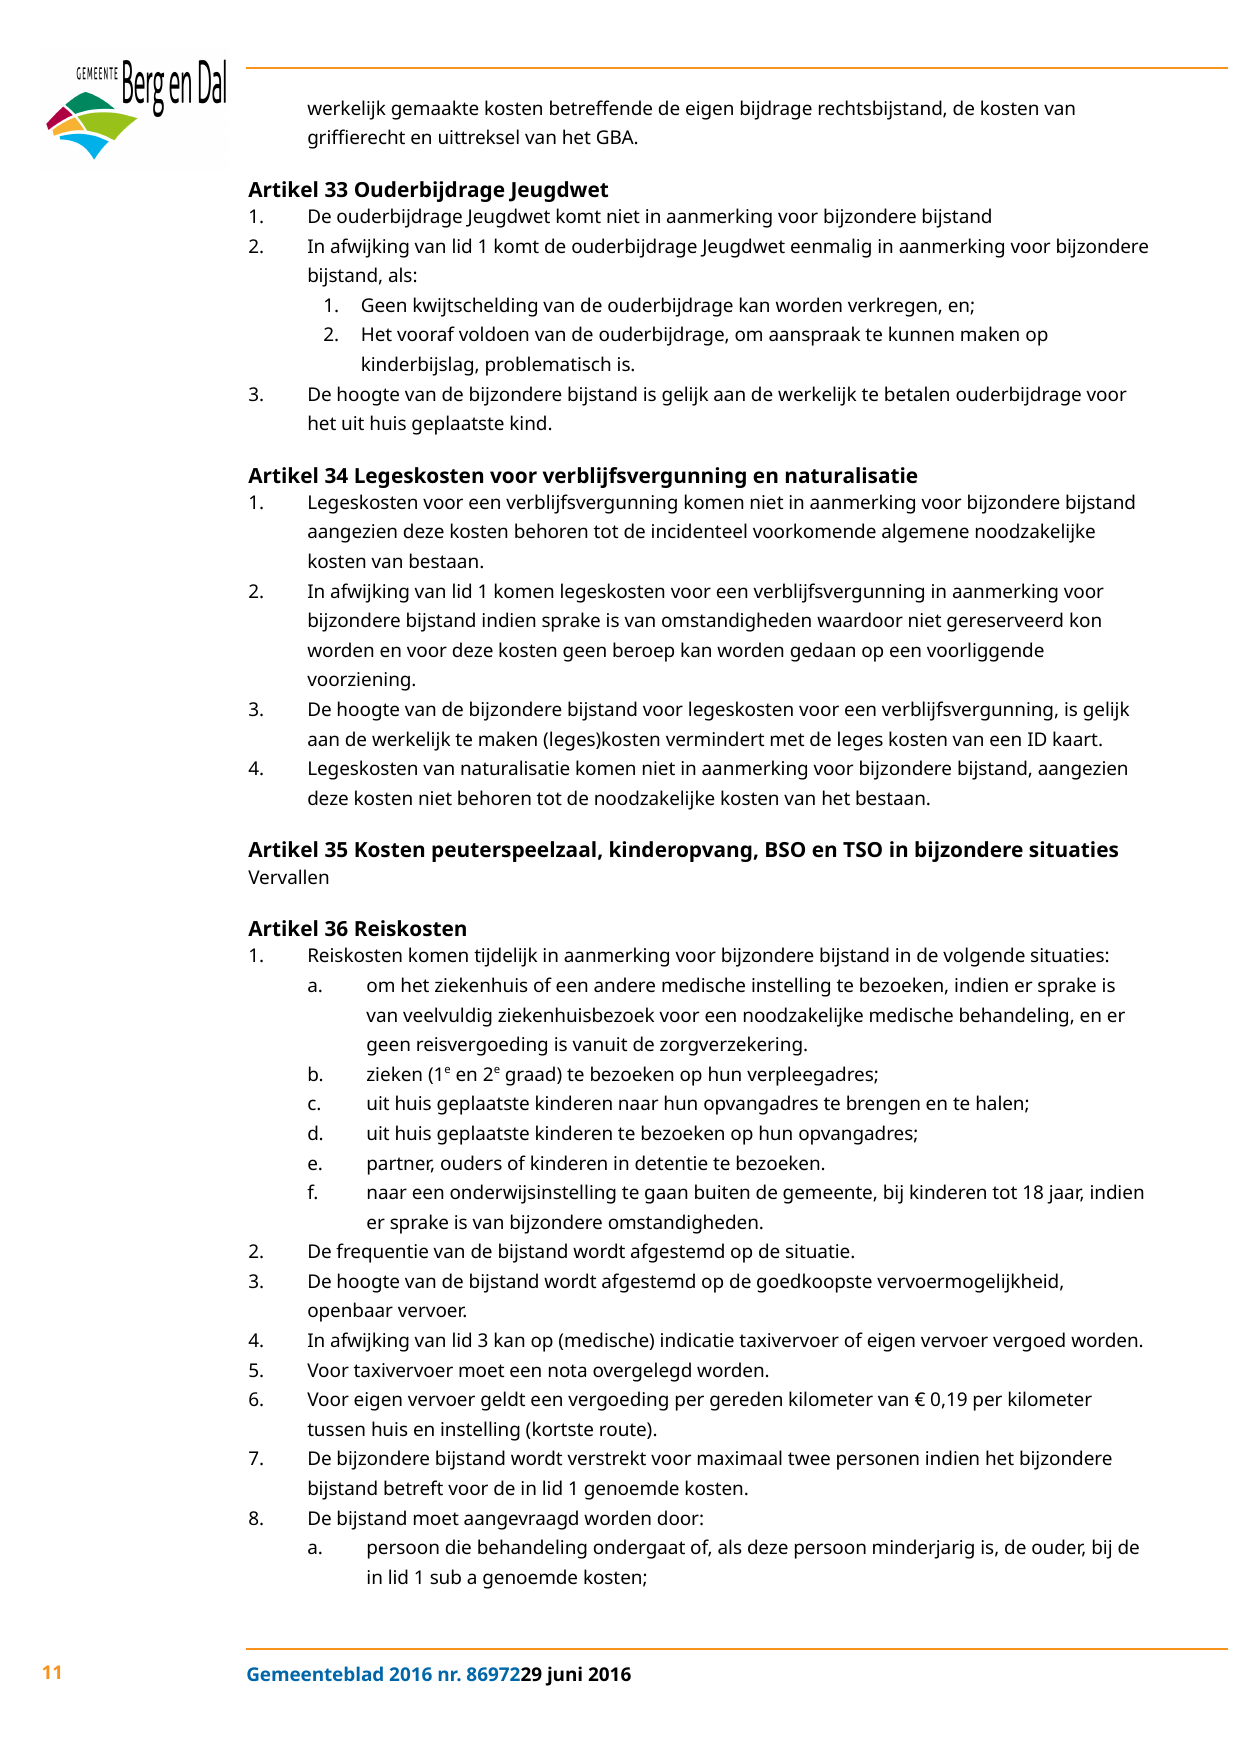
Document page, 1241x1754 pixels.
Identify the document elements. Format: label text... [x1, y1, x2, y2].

text Artikel 36 Reiskosten [248, 914, 1152, 943]
text Artikel 34 Legeskosten voor verblijfsvergunning en naturalisatie [248, 461, 1152, 489]
list In afwijking van lid 1 komen legeskosten voor een verblijfsvergunning in aanmerking voor bijzondere bijstand indien sprake is van omstandigheden waardoor niet gereserveerd kon worden en voor deze kosten geen beroep kan worden gedaan op een voorliggende voorziening. [248, 578, 1152, 692]
picture [41, 47, 231, 172]
list Legeskosten voor een verblijfsvergunning komen niet in aanmerking voor bijzondere bijstand aangezien deze kosten behoren tot de incidenteel voorkomende algemene noodzakelijke kosten van bestaan. [248, 489, 1152, 574]
list naar een onderwijsinstelling te gaan buiten de gemeente, bij kinderen tot 18 jaar, indien er sprake is van bijzondere omstandigheden. [307, 1179, 1152, 1235]
list De hoogte van de bijzondere bijstand voor legeskosten voor een verblijfsvergunning, is gelijk aan de werkelijk te maken (leges)kosten vermindert met de leges kosten van een ID kaart. [248, 696, 1152, 752]
list Voor taxivervoer moet een nota overgelegd worden. [248, 1357, 1152, 1383]
list uit huis geplaatste kinderen te bezoeken op hun opvangadres; [307, 1120, 1152, 1146]
list Legeskosten van naturalisatie komen niet in aanmerking voor bijzondere bijstand, aangezien deze kosten niet behoren tot de noodzakelijke kosten van het bestaan. [248, 755, 1152, 811]
list Voor eigen vervoer geldt een vergoeding per gereden kilometer van € 0,19 per kilometer tussen huis en instelling (kortste route). [248, 1386, 1152, 1442]
list De hoogte van de bijzondere bijstand is gelijk aan de werkelijk te betalen ouderbijdrage voor het uit huis geplaatste kind. [248, 381, 1152, 436]
list Het vooraf voldoen van de ouderbijdrage, om aanspraak te kunnen maken op kinderbijslag, problematisch is. [323, 322, 1152, 377]
list De ouderbijdrage Jeugdwet komt niet in aanmerking voor bijzondere bijstand [248, 203, 1152, 229]
list In afwijking van lid 3 kan op (medische) indicatie taxivervoer of eigen vervoer vergoed worden. [248, 1327, 1152, 1353]
list zieken (1e en 2e graad) te bezoeken op hun verpleegadres; [307, 1061, 1152, 1087]
list In afwijking van lid 1 komt de ouderbijdrage Jeugdwet eenmalig in aanmerking voor bijzondere bijstand, als: [248, 233, 1152, 288]
list De frequentie van de bijstand wordt afgestemd op de situatie. [248, 1238, 1152, 1264]
list werkelijk gemaakte kosten betreffende de eigen bijdrage rechtsbijstand, de kosten van griffierecht en uittreksel van het GBA. [248, 95, 1152, 150]
text Vervallen [248, 864, 1152, 889]
text Artikel 35 Kosten peuterspeelzaal, kinderopvang, BSO en TSO in bijzondere situaties [248, 835, 1152, 864]
text Artikel 33 Ouderbijdrage Jeugdwet [248, 175, 1152, 203]
list De hoogte van de bijstand wordt afgestemd op de goedkoopste vervoermogelijkheid, openbaar vervoer. [248, 1268, 1152, 1323]
list Reiskosten komen tijdelijk in aanmerking voor bijzondere bijstand in de volgende situaties: [248, 943, 1152, 968]
list uit huis geplaatste kinderen naar hun opvangadres te brengen en te halen; [307, 1091, 1152, 1116]
list om het ziekenhuis of een andere medische instelling te bezoeken, indien er sprake is van veelvuldig ziekenhuisbezoek voor een noodzakelijke medische behandeling, en er geen reisvergoeding is vanuit de zorgverzekering. [307, 972, 1152, 1057]
list Geen kwijtschelding van de ouderbijdrage kan worden verkregen, en; [323, 292, 1152, 318]
list persoon die behandeling ondergaat of, als deze persoon minderjarig is, de ouder, bij de in lid 1 sub a genoemde kosten; [307, 1534, 1152, 1590]
list partner, ouders of kinderen in detentie te bezoeken. [307, 1150, 1152, 1176]
list De bijzondere bijstand wordt verstrekt voor maximaal twee personen indien het bijzondere bijstand betreft voor de in lid 1 genoemde kosten. [248, 1446, 1152, 1501]
list De bijstand moet aangevraagd worden door: [248, 1505, 1152, 1531]
